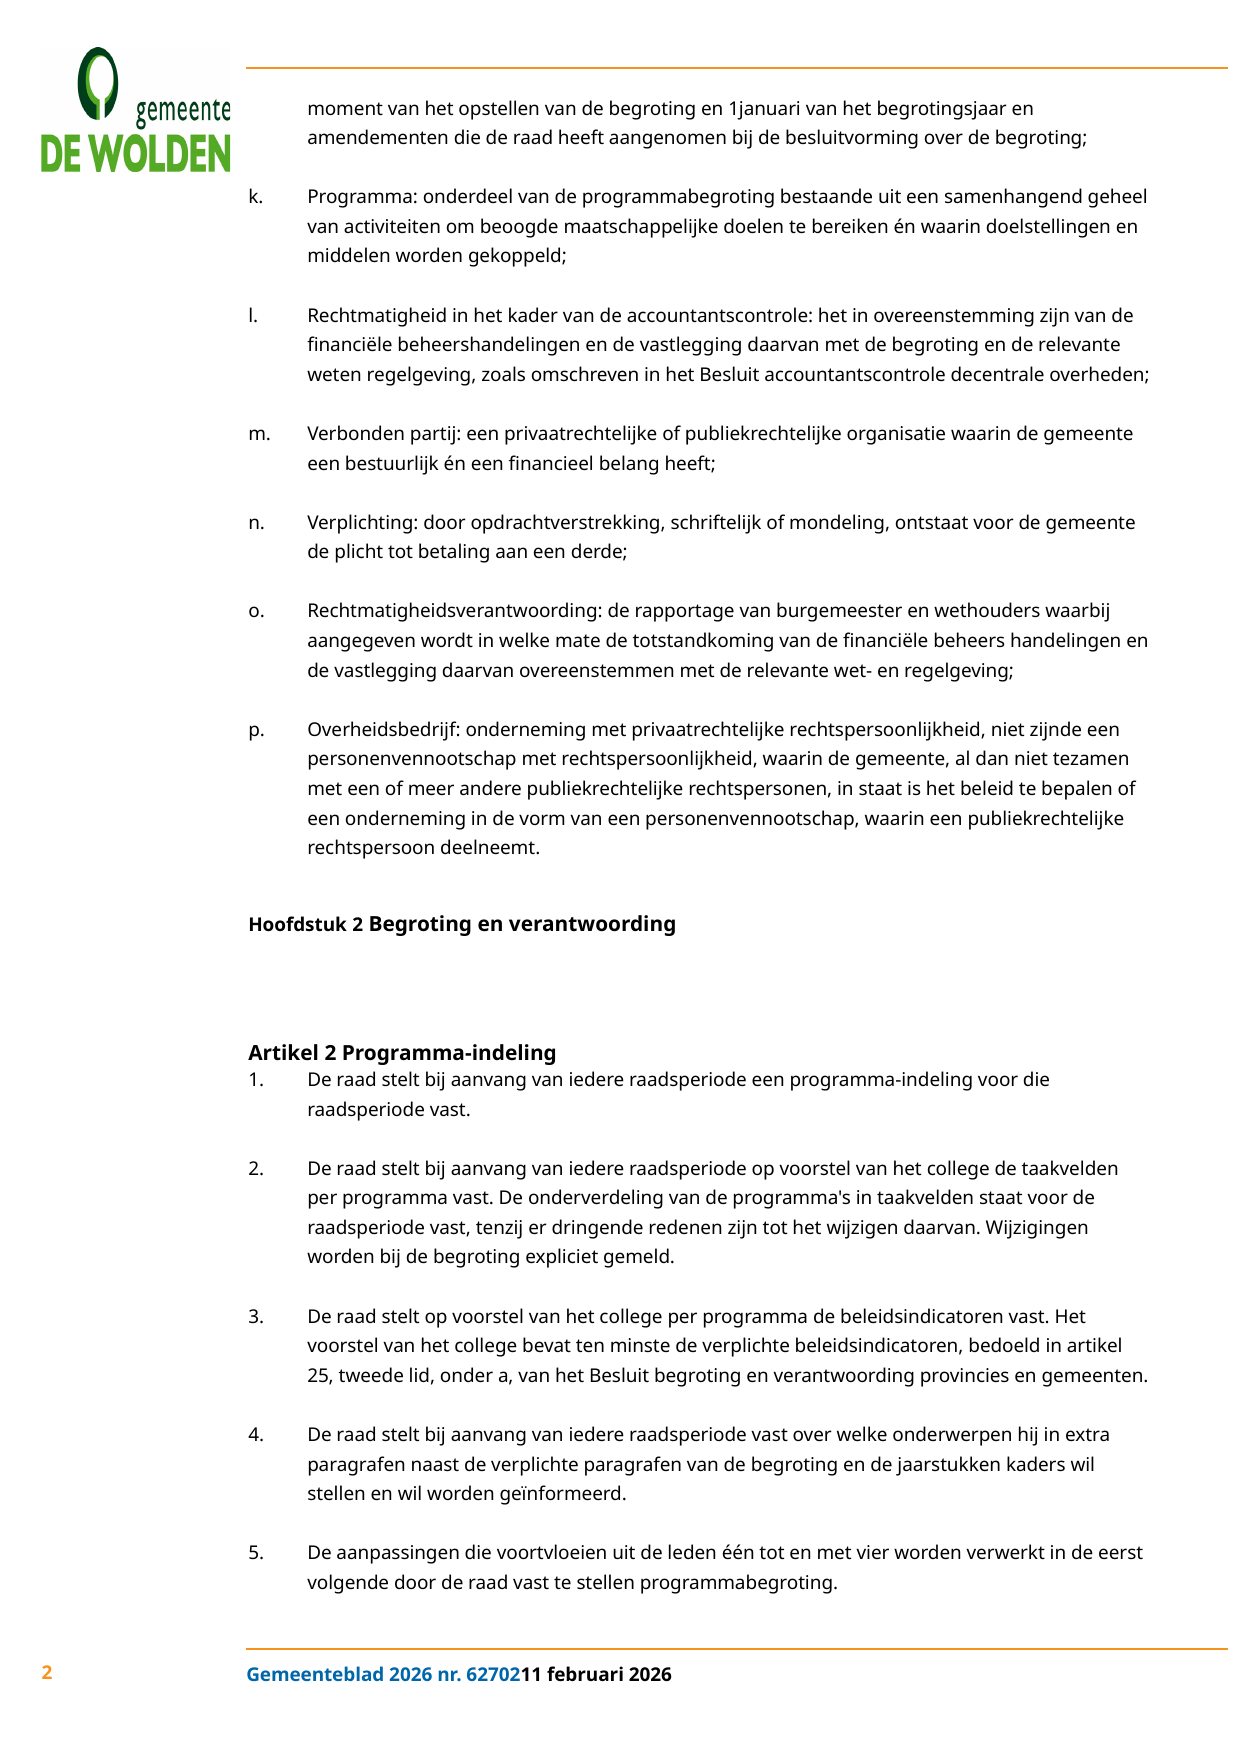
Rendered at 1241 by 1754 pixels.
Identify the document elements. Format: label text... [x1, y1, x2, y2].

list De aanpassingen die voortvloeien uit de leden één tot en met vier worden verwerkt in de eerst volgende door de raad vast te stellen programmabegroting. [248, 1539, 1152, 1595]
text Hoofdstuk 2 Begroting en verantwoording [248, 909, 1152, 938]
list moment van het opstellen van de begroting en 1januari van het begrotingsjaar en amendementen die de raad heeft aangenomen bij de besluitvorming over de begroting; [248, 95, 1152, 150]
picture [41, 47, 231, 172]
list De raad stelt bij aanvang van iedere raadsperiode een programma-indeling voor die raadsperiode vast. [248, 1066, 1152, 1121]
list Overheidsbedrijf: onderneming met privaatrechtelijke rechtspersoonlijkheid, niet zijnde een personenvennootschap met rechtspersoonlijkheid, waarin de gemeente, al dan niet tezamen met een of meer andere publiekrechtelijke rechtspersonen, in staat is het beleid te bepalen of een onderneming in de vorm van een personenvennootschap, waarin een publiekrechtelijke rechtspersoon deelneemt. [248, 716, 1152, 860]
list De raad stelt bij aanvang van iedere raadsperiode op voorstel van het college de taakvelden per programma vast. De onderverdeling van de programma's in taakvelden staat voor de raadsperiode vast, tenzij er dringende redenen zijn tot het wijzigen daarvan. Wijzigingen worden bij de begroting expliciet gemeld. [248, 1155, 1152, 1269]
text Artikel 2 Programma-indeling [248, 1038, 1152, 1066]
list De raad stelt bij aanvang van iedere raadsperiode vast over welke onderwerpen hij in extra paragrafen naast de verplichte paragrafen van de begroting en de jaarstukken kaders wil stellen en wil worden geïnformeerd. [248, 1421, 1152, 1506]
list Programma: onderdeel van de programmabegroting bestaande uit een samenhangend geheel van activiteiten om beoogde maatschappelijke doelen te bereiken én waarin doelstellingen en middelen worden gekoppeld; [248, 183, 1152, 268]
list Verplichting: door opdrachtverstrekking, schriftelijk of mondeling, ontstaat voor de gemeente de plicht tot betaling aan een derde; [248, 509, 1152, 564]
list Rechtmatigheidsverantwoording: de rapportage van burgemeester en wethouders waarbij aangegeven wordt in welke mate de totstandkoming van de financiële beheers handelingen en de vastlegging daarvan overeenstemmen met de relevante wet- en regelgeving; [248, 598, 1152, 683]
list De raad stelt op voorstel van het college per programma de beleidsindicatoren vast. Het voorstel van het college bevat ten minste de verplichte beleidsindicatoren, bedoeld in artikel 25, tweede lid, onder a, van het Besluit begroting en verantwoording provincies en gemeenten. [248, 1303, 1152, 1388]
list Rechtmatigheid in het kader van de accountantscontrole: het in overeenstemming zijn van de financiële beheershandelingen en de vastlegging daarvan met de begroting en de relevante weten regelgeving, zoals omschreven in het Besluit accountantscontrole decentrale overheden; [248, 302, 1152, 387]
list Verbonden partij: een privaatrechtelijke of publiekrechtelijke organisatie waarin de gemeente een bestuurlijk én een financieel belang heeft; [248, 420, 1152, 476]
